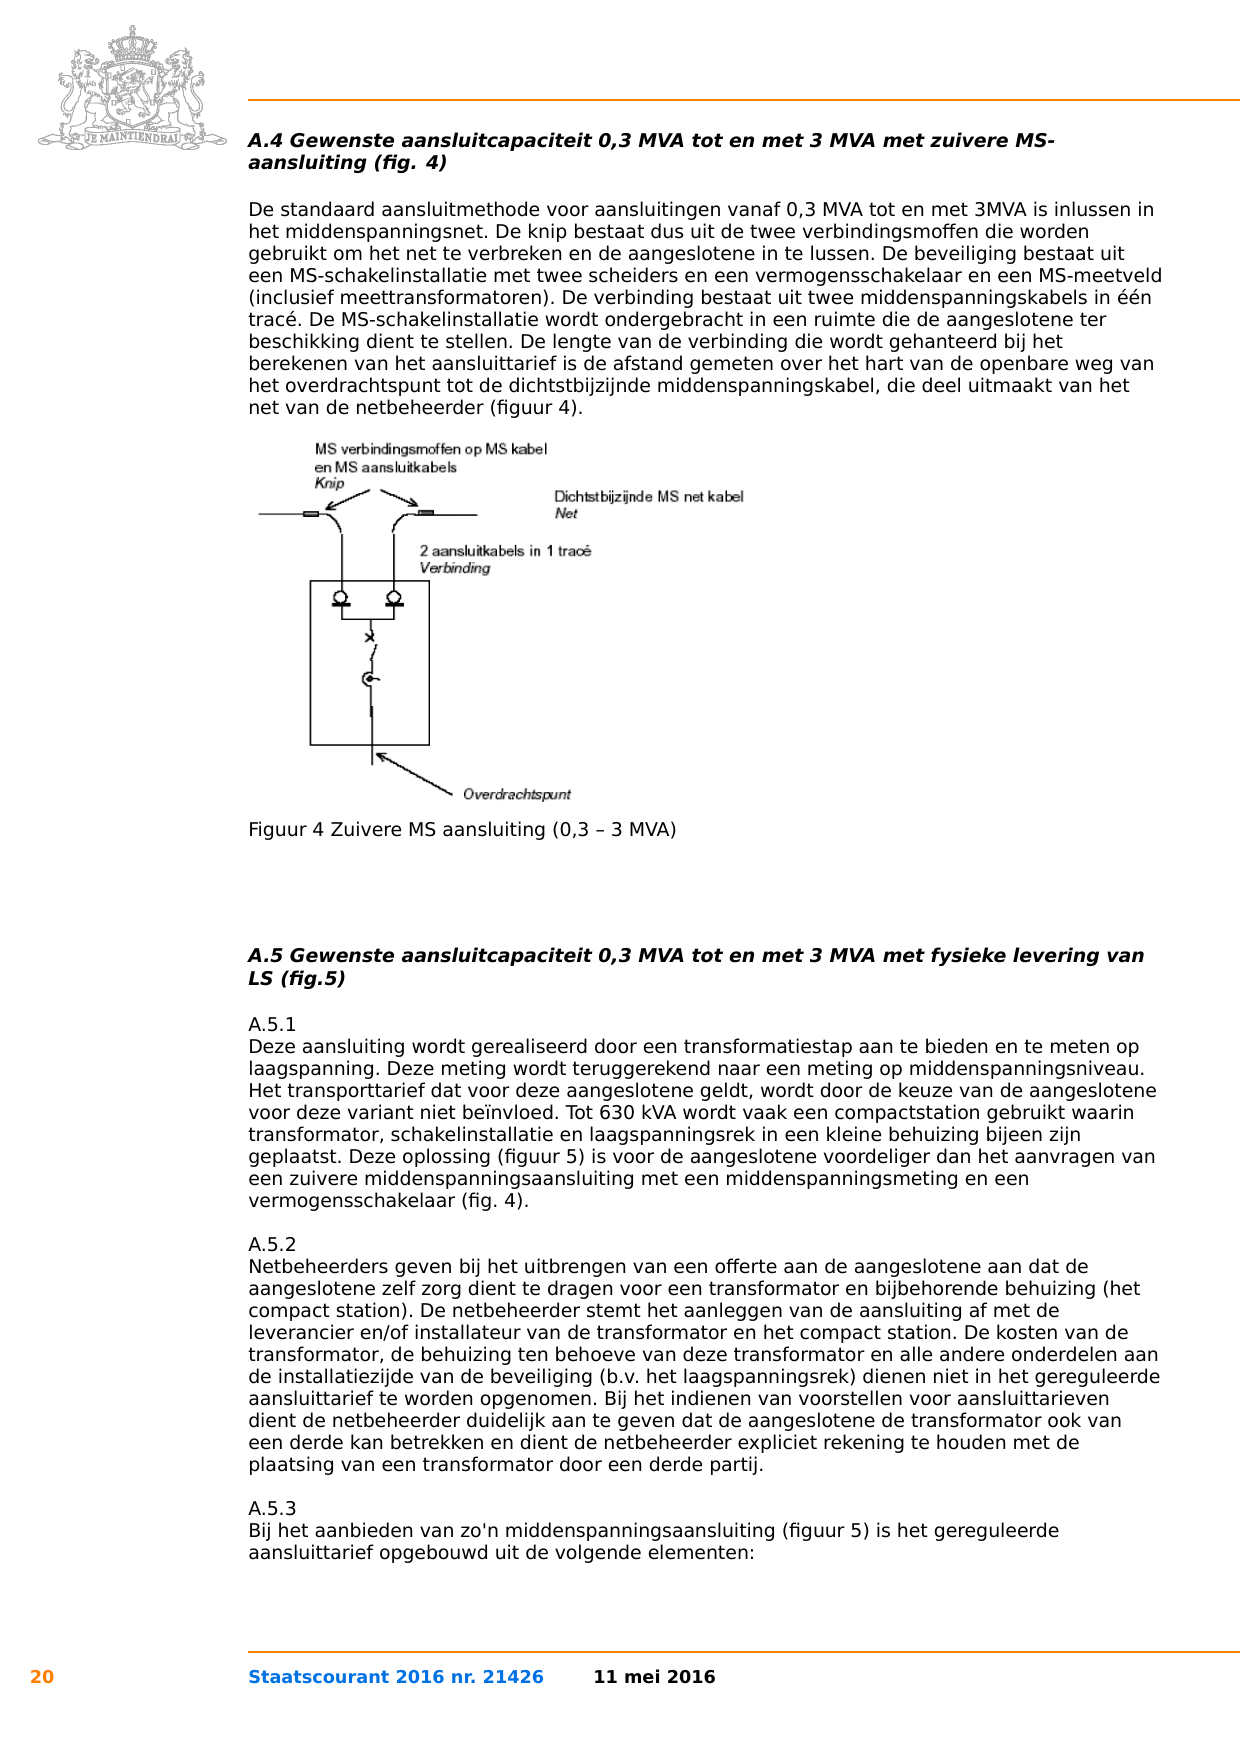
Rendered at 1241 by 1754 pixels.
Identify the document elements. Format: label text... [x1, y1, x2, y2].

picture [248, 440, 756, 807]
text De standaard aansluitmethode voor aansluitingen vanaf 0,3 MVA tot en met 3MVA is inlussen in het middenspanningsnet. De knip bestaat dus uit de twee verbindingsmoffen die worden gebruikt om het net te verbreken en de aangeslotene in te lussen. De beveiliging bestaat uit een MS-schakelinstallatie met twee scheiders en een vermogensschakelaar en een MS-meetveld (inclusief meettransformatoren). De verbinding bestaat uit twee middenspanningskabels in één tracé. De MS-schakelinstallatie wordt ondergebracht in een ruimte die de aangeslotene ter beschikking dient te stellen. De lengte van de verbinding die wordt gehanteerd bij het berekenen van het aansluittarief is de afstand gemeten over het hart van de openbare weg van het overdrachtspunt tot de dichtstbijzijnde middenspanningskabel, die deel uitmaakt van het net van de netbeheerder (figuur 4). [248, 199, 1163, 419]
text A.5.3 [248, 1498, 1163, 1520]
subtitle A.5 Gewenste aansluitcapaciteit 0,3 MVA tot en met 3 MVA met fysieke levering van LS (fig.5) [248, 945, 1163, 989]
text Bij het aanbieden van zo'n middenspanningsaansluiting (figuur 5) is het gereguleerde aansluittarief opgebouwd uit de volgende elementen: [248, 1520, 1163, 1564]
text Netbeheerders geven bij het uitbrengen van een offerte aan de aangeslotene aan dat de aangeslotene zelf zorg dient te dragen voor een transformator en bijbehorende behuizing (het compact station). De netbeheerder stemt het aanleggen van de aansluiting af met de leverancier en/of installateur van de transformator en het compact station. De kosten van de transformator, de behuizing ten behoeve van deze transformator en alle andere onderdelen aan de installatiezijde van de beveiliging (b.v. het laagspanningsrek) dienen niet in het gereguleerde aansluittarief te worden opgenomen. Bij het indienen van voorstellen voor aansluittarieven dient de netbeheerder duidelijk aan te geven dat de aangeslotene de transformator ook van een derde kan betrekken en dient de netbeheerder expliciet rekening te houden met de plaatsing van een transformator door een derde partij. [248, 1256, 1163, 1476]
text A.5.2 [248, 1234, 1163, 1256]
text Deze aansluiting wordt gerealiseerd door een transformatiestap aan te bieden en te meten op laagspanning. Deze meting wordt teruggerekend naar een meting op middenspanningsniveau. Het transporttarief dat voor deze aangeslotene geldt, wordt door de keuze van de aangeslotene voor deze variant niet beïnvloed. Tot 630 kVA wordt vaak een compactstation gebruikt waarin transformator, schakelinstallatie en laagspanningsrek in een kleine behuizing bijeen zijn geplaatst. Deze oplossing (figuur 5) is voor de aangeslotene voordeliger dan het aanvragen van een zuivere middenspanningsaansluiting met een middenspanningsmeting en een vermogensschakelaar (fig. 4). [248, 1036, 1163, 1212]
text A.5.1 [248, 1014, 1163, 1036]
text Figuur 4 Zuivere MS aansluiting (0,3 – 3 MVA) [248, 818, 756, 840]
subtitle A.4 Gewenste aansluitcapaciteit 0,3 MVA tot en met 3 MVA met zuivere MS-aansluiting (fig. 4) [248, 130, 1163, 174]
picture [38, 25, 227, 150]
